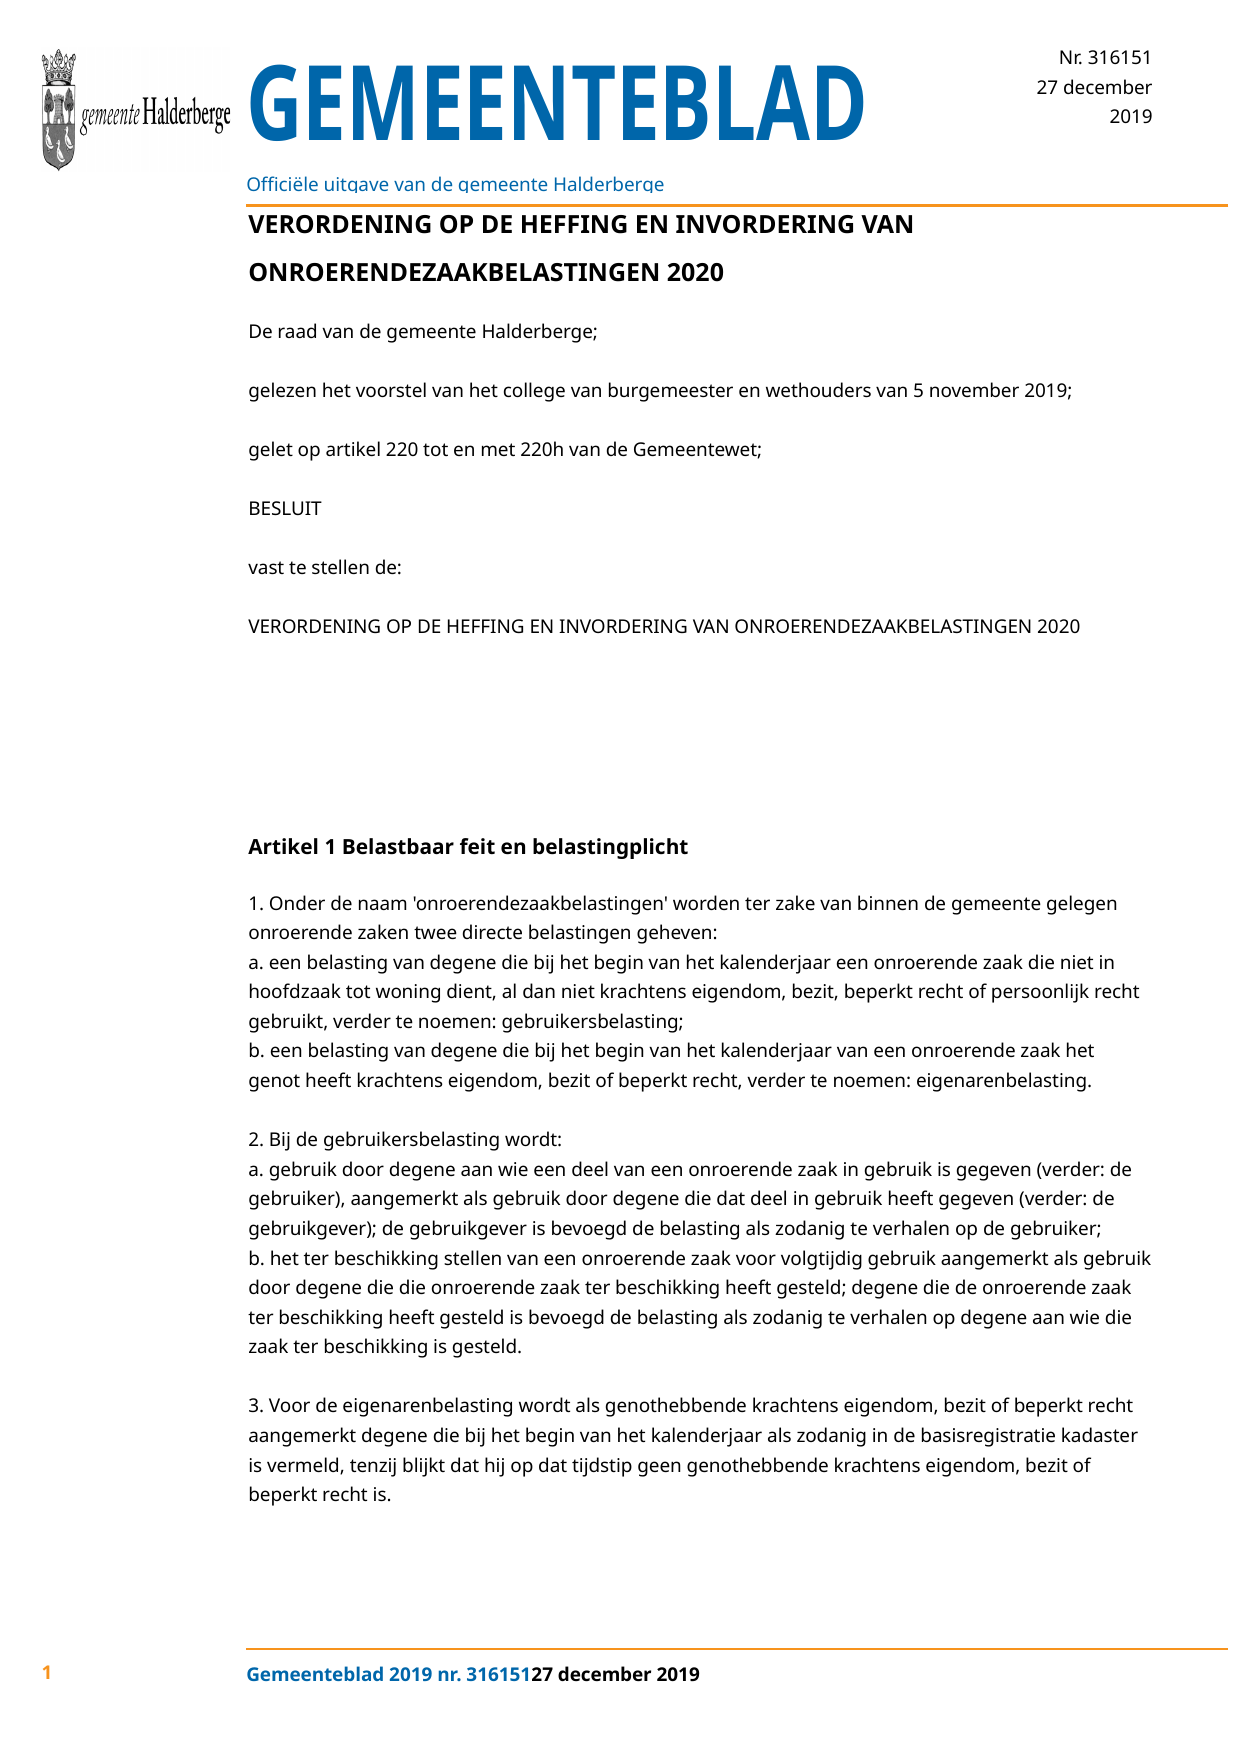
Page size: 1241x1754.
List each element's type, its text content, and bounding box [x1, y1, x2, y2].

text 2. Bij de gebruikersbelasting wordt: [248, 1126, 1152, 1152]
text gelet op artikel 220 tot en met 220h van de Gemeentewet; [248, 436, 1152, 462]
text gelezen het voorstel van het college van burgemeester en wethouders van 5 november 2019; [248, 377, 1152, 403]
text vast te stellen de: [248, 554, 1152, 580]
text Artikel 1 Belastbaar feit en belastingplicht [248, 832, 1152, 860]
text a. een belasting van degene die bij het begin van het kalenderjaar een onroerende zaak die niet in hoofdzaak tot woning dient, al dan niet krachtens eigendom, bezit, beperkt recht of persoonlijk recht gebruikt, verder te noemen: gebruikersbelasting; [248, 949, 1152, 1034]
text 3. Voor de eigenarenbelasting wordt als genothebbende krachtens eigendom, bezit of beperkt recht aangemerkt degene die bij het begin van het kalenderjaar als zodanig in de basisregistratie kadaster is vermeld, tenzij blijkt dat hij op dat tijdstip geen genothebbende krachtens eigendom, bezit of beperkt recht is. [248, 1393, 1152, 1507]
text a. gebruik door degene aan wie een deel van een onroerende zaak in gebruik is gegeven (verder: de gebruiker), aangemerkt als gebruik door degene die dat deel in gebruik heeft gegeven (verder: de gebruikgever); de gebruikgever is bevoegd de belasting als zodanig te verhalen op de gebruiker; [248, 1156, 1152, 1241]
picture [41, 47, 231, 172]
text b. het ter beschikking stellen van een onroerende zaak voor volgtijdig gebruik aangemerkt als gebruik door degene die die onroerende zaak ter beschikking heeft gesteld; degene die de onroerende zaak ter beschikking heeft gesteld is bevoegd de belasting als zodanig te verhalen op degene aan wie die zaak ter beschikking is gesteld. [248, 1245, 1152, 1359]
text b. een belasting van degene die bij het begin van het kalenderjaar van een onroerende zaak het genot heeft krachtens eigendom, bezit of beperkt recht, verder te noemen: eigenarenbelasting. [248, 1038, 1152, 1093]
text De raad van de gemeente Halderberge; [248, 318, 1152, 344]
text VERORDENING OP DE HEFFING EN INVORDERING VAN ONROERENDEZAAKBELASTINGEN 2020 [248, 614, 1152, 639]
text 1. Onder de naam 'onroerendezaakbelastingen' worden ter zake van binnen de gemeente gelegen onroerende zaken twee directe belastingen geheven: [248, 890, 1152, 945]
text BESLUIT [248, 495, 1152, 521]
text VERORDENING OP DE HEFFING EN INVORDERING VAN ONROERENDEZAAKBELASTINGEN 2020 [248, 207, 1152, 288]
